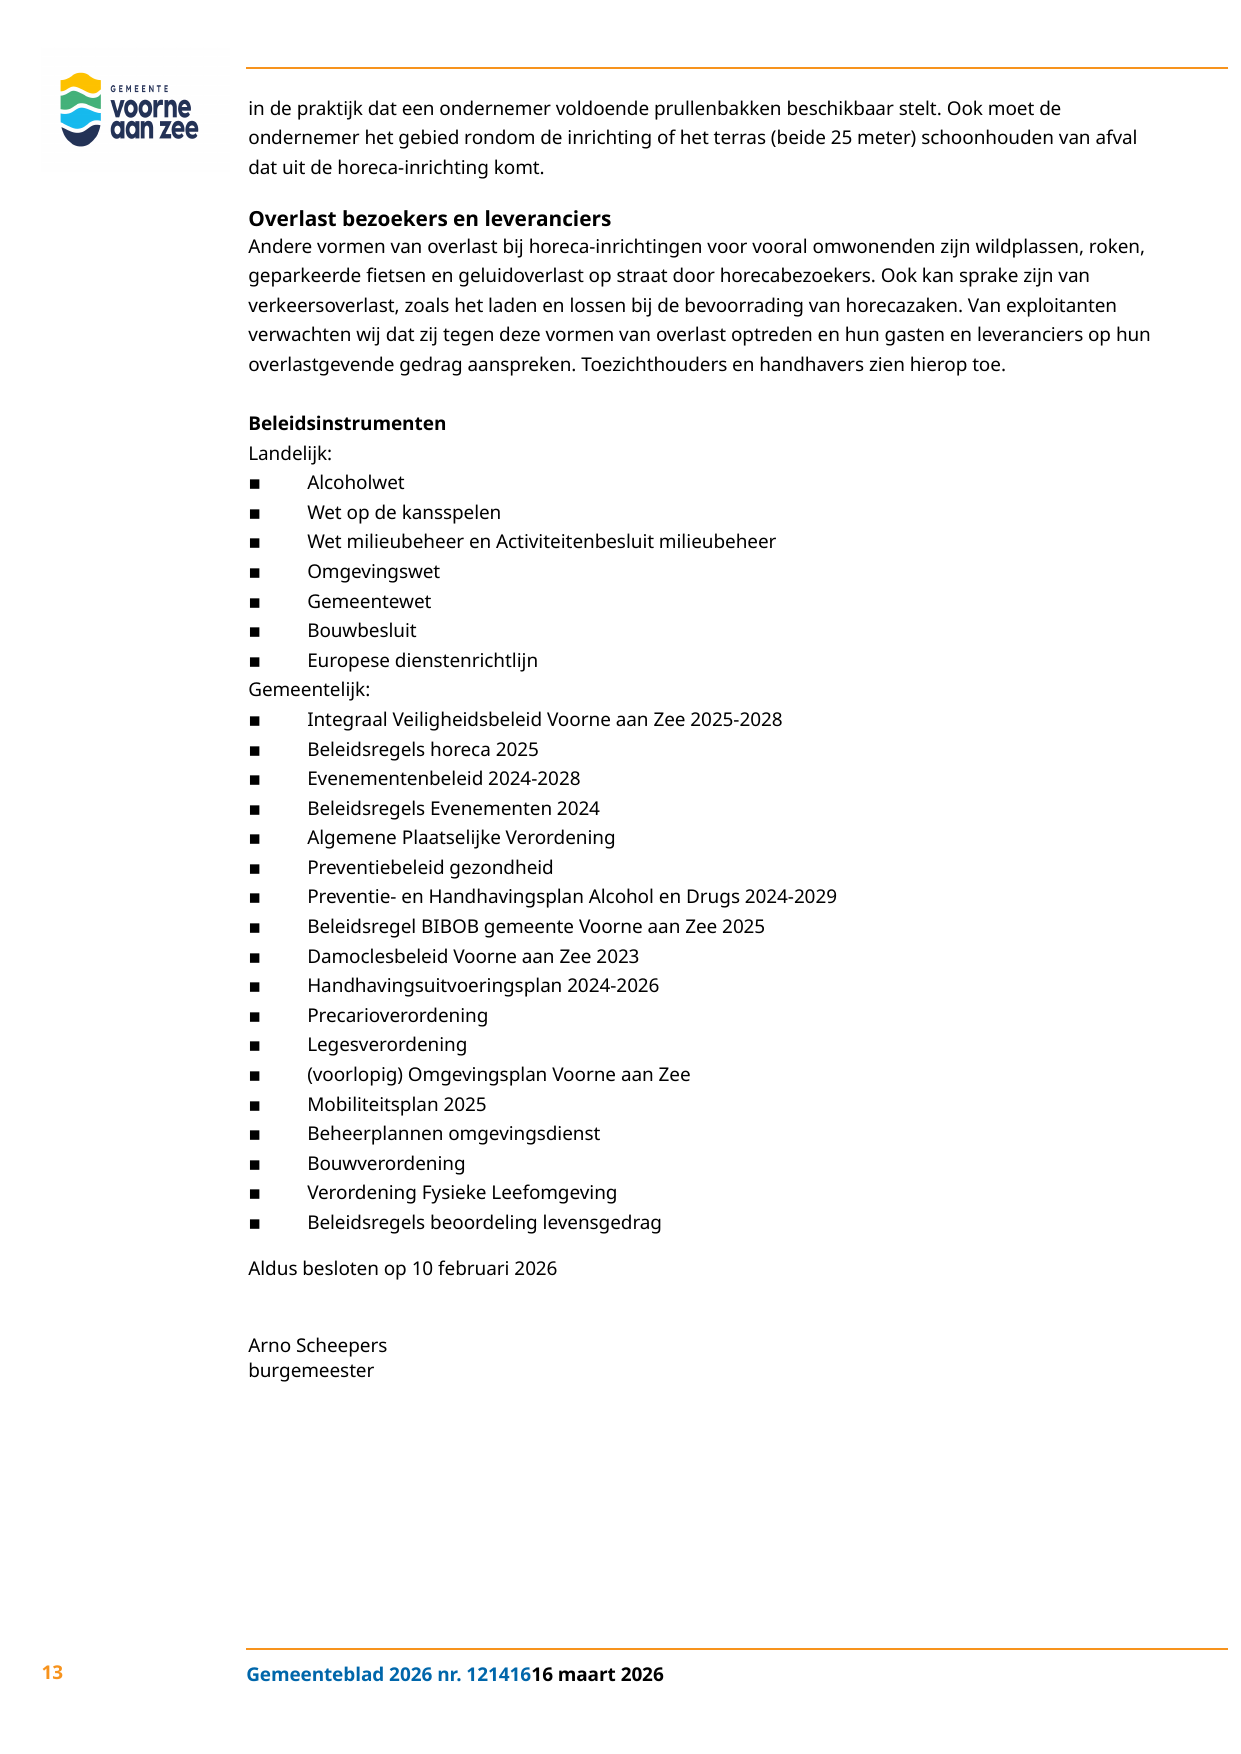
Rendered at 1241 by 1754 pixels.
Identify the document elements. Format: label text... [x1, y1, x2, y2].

text burgemeester [248, 1358, 1152, 1383]
list Legesverordening [248, 1032, 1152, 1057]
list Gemeentewet [248, 588, 1152, 613]
list Preventie- en Handhavingsplan Alcohol en Drugs 2024-2029 [248, 884, 1152, 909]
list Algemene Plaatselijke Verordening [248, 824, 1152, 850]
text Landelijk: [248, 440, 1152, 466]
list (voorlopig) Omgevingsplan Voorne aan Zee [248, 1061, 1152, 1087]
list Bouwbesluit [248, 617, 1152, 643]
text Aldus besloten op 10 februari 2026 [248, 1255, 1152, 1280]
text Beleidsinstrumenten [248, 410, 1152, 436]
list Alcoholwet [248, 469, 1152, 495]
list Verordening Fysieke Leefomgeving [248, 1179, 1152, 1205]
list Beleidsregels beoordeling levensgedrag [248, 1209, 1152, 1235]
list Handhavingsuitvoeringsplan 2024-2026 [248, 972, 1152, 998]
list Europese dienstenrichtlijn [248, 647, 1152, 673]
list Wet op de kansspelen [248, 499, 1152, 525]
list Bouwverordening [248, 1150, 1152, 1176]
list Damoclesbeleid Voorne aan Zee 2023 [248, 943, 1152, 968]
list Integraal Veiligheidsbeleid Voorne aan Zee 2025-2028 [248, 706, 1152, 732]
text Gemeentelijk: [248, 677, 1152, 702]
list Omgevingswet [248, 558, 1152, 584]
list Beheerplannen omgevingsdienst [248, 1120, 1152, 1146]
list Preventiebeleid gezondheid [248, 854, 1152, 880]
text in de praktijk dat een ondernemer voldoende prullenbakken beschikbaar stelt. Ook moet de ondernemer het gebied rondom de inrichting of het terras (beide 25 meter) schoonhouden van afval dat uit de horeca-inrichting komt. [248, 95, 1152, 180]
list Evenementenbeleid 2024-2028 [248, 765, 1152, 791]
list Wet milieubeheer en Activiteitenbesluit milieubeheer [248, 529, 1152, 554]
list Beleidsregel BIBOB gemeente Voorne aan Zee 2025 [248, 913, 1152, 939]
text Arno Scheepers [248, 1332, 1152, 1358]
list Beleidsregels Evenementen 2024 [248, 795, 1152, 821]
list Mobiliteitsplan 2025 [248, 1091, 1152, 1116]
list Precarioverordening [248, 1002, 1152, 1028]
picture [41, 47, 231, 172]
text Overlast bezoekers en leveranciers [248, 204, 1152, 233]
list Beleidsregels horeca 2025 [248, 736, 1152, 761]
text Andere vormen van overlast bij horeca-inrichtingen voor vooral omwonenden zijn wildplassen, roken, geparkeerde fietsen en geluidoverlast op straat door horecabezoekers. Ook kan sprake zijn van verkeersoverlast, zoals het laden en lossen bij de bevoorrading van horecazaken. Van exploitanten verwachten wij dat zij tegen deze vormen van overlast optreden en hun gasten en leveranciers op hun overlastgevende gedrag aanspreken. Toezichthouders en handhavers zien hierop toe. [248, 233, 1152, 377]
